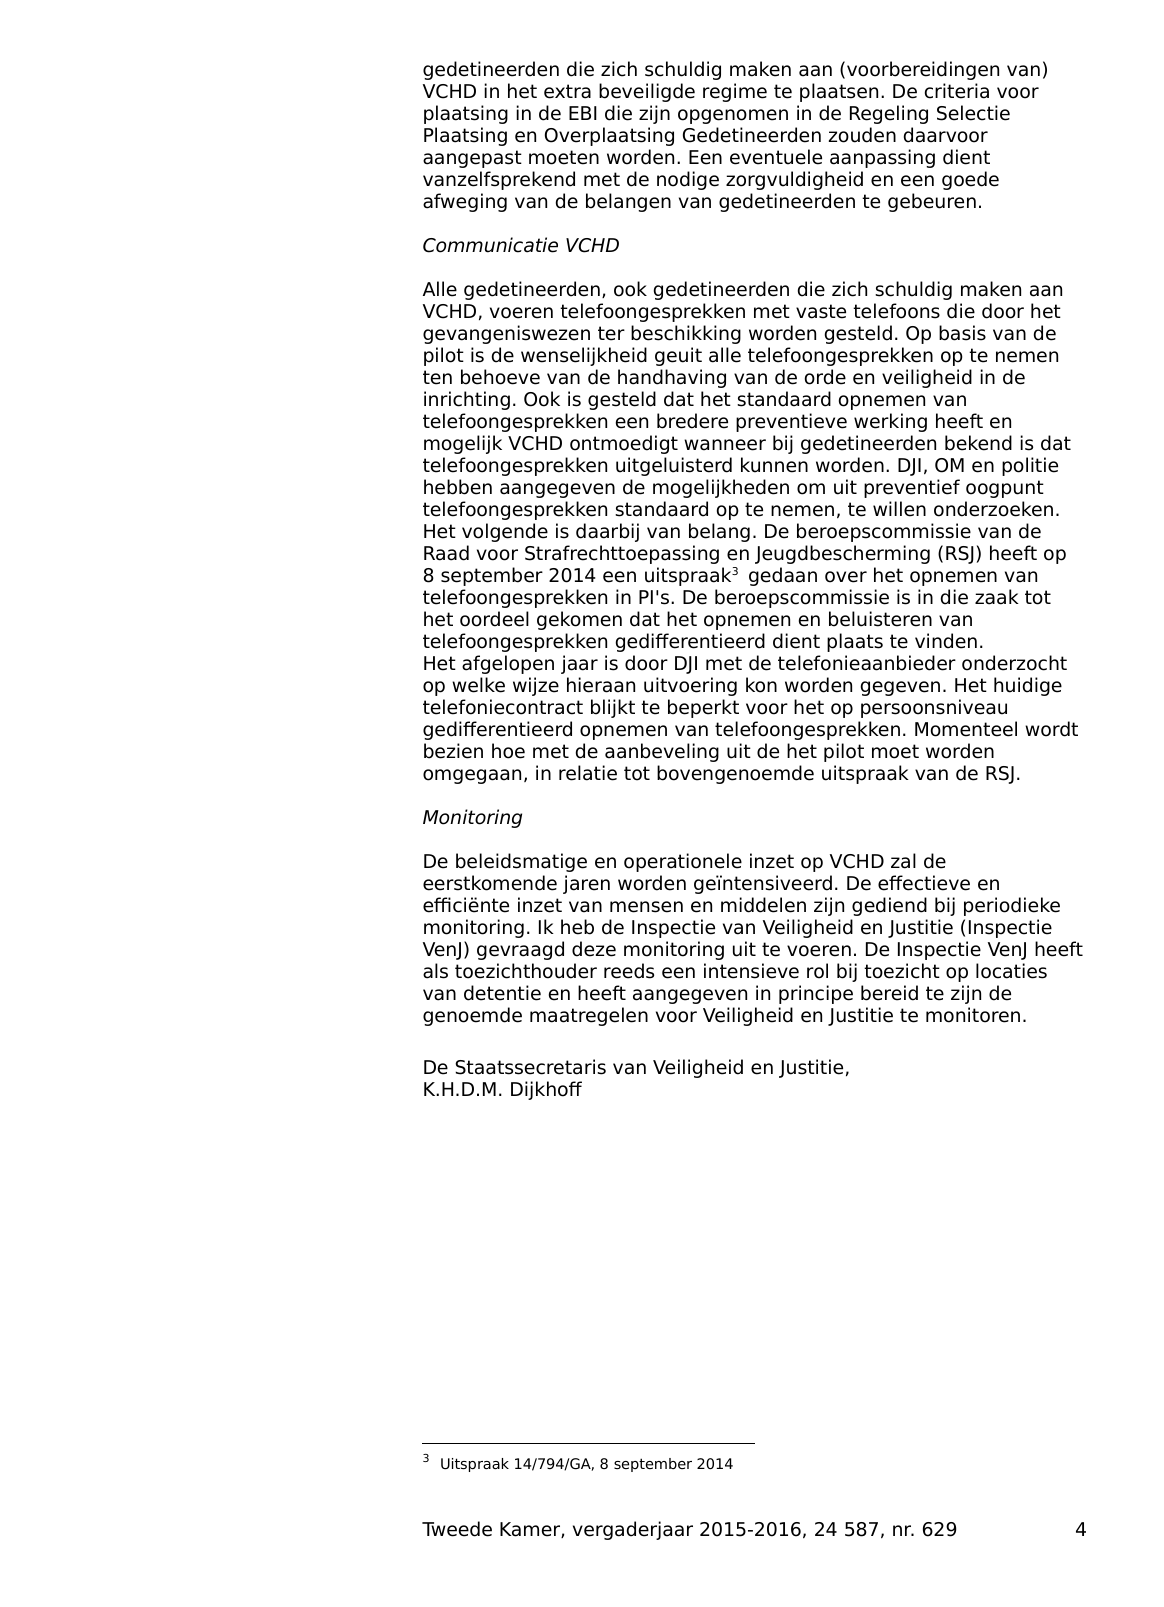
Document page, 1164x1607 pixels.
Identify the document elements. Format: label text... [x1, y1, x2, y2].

text Het volgende is daarbij van belang. De beroepscommissie van de Raad voor Strafrechttoepassing en Jeugdbescherming (RSJ) heeft op 8 september 2014 een uitspraak gedaan over het opnemen van telefoongesprekken in PI's. De beroepscommissie is in die zaak tot het oordeel gekomen dat het opnemen en beluisteren van telefoongesprekken gedifferentieerd dient plaats te vinden. [422, 521, 1087, 653]
text De beleidsmatige en operationele inzet op VCHD zal de eerstkomende jaren worden geïntensiveerd. De effectieve en efficiënte inzet van mensen en middelen zijn gediend bij periodieke monitoring. Ik heb de Inspectie van Veiligheid en Justitie (Inspectie VenJ) gevraagd deze monitoring uit te voeren. De Inspectie VenJ heeft als toezichthouder reeds een intensieve rol bij toezicht op locaties van detentie en heeft aangegeven in principe bereid te zijn de genoemde maatregelen voor Veiligheid en Justitie te monitoren. [422, 851, 1087, 1027]
text Uitspraak 14/794/GA, 8 september 2014 [422, 1452, 1087, 1474]
subtitle Communicatie VCHD [422, 235, 1087, 257]
text De Staatssecretaris van Veiligheid en Justitie, K.H.D.M. Dijkhoff [422, 1057, 1087, 1101]
text Het afgelopen jaar is door DJI met de telefonieaanbieder onderzocht op welke wijze hieraan uitvoering kon worden gegeven. Het huidige telefoniecontract blijkt te beperkt voor het op persoonsniveau gedifferentieerd opnemen van telefoongesprekken. Momenteel wordt bezien hoe met de aanbeveling uit de het pilot moet worden omgegaan, in relatie tot bovengenoemde uitspraak van de RSJ. [422, 653, 1087, 785]
subtitle Monitoring [422, 807, 1087, 829]
text Alle gedetineerden, ook gedetineerden die zich schuldig maken aan VCHD, voeren telefoongesprekken met vaste telefoons die door het gevangeniswezen ter beschikking worden gesteld. Op basis van de pilot is de wenselijkheid geuit alle telefoongesprekken op te nemen ten behoeve van de handhaving van de orde en veiligheid in de inrichting. Ook is gesteld dat het standaard opnemen van telefoongesprekken een bredere preventieve werking heeft en mogelijk VCHD ontmoedigt wanneer bij gedetineerden bekend is dat telefoongesprekken uitgeluisterd kunnen worden. DJI, OM en politie hebben aangegeven de mogelijkheden om uit preventief oogpunt telefoongesprekken standaard op te nemen, te willen onderzoeken. [422, 279, 1087, 521]
text gedetineerden die zich schuldig maken aan (voorbereidingen van) VCHD in het extra beveiligde regime te plaatsen. De criteria voor plaatsing in de EBI die zijn opgenomen in de Regeling Selectie Plaatsing en Overplaatsing Gedetineerden zouden daarvoor aangepast moeten worden. Een eventuele aanpassing dient vanzelfsprekend met de nodige zorgvuldigheid en een goede afweging van de belangen van gedetineerden te gebeuren. [422, 59, 1087, 213]
